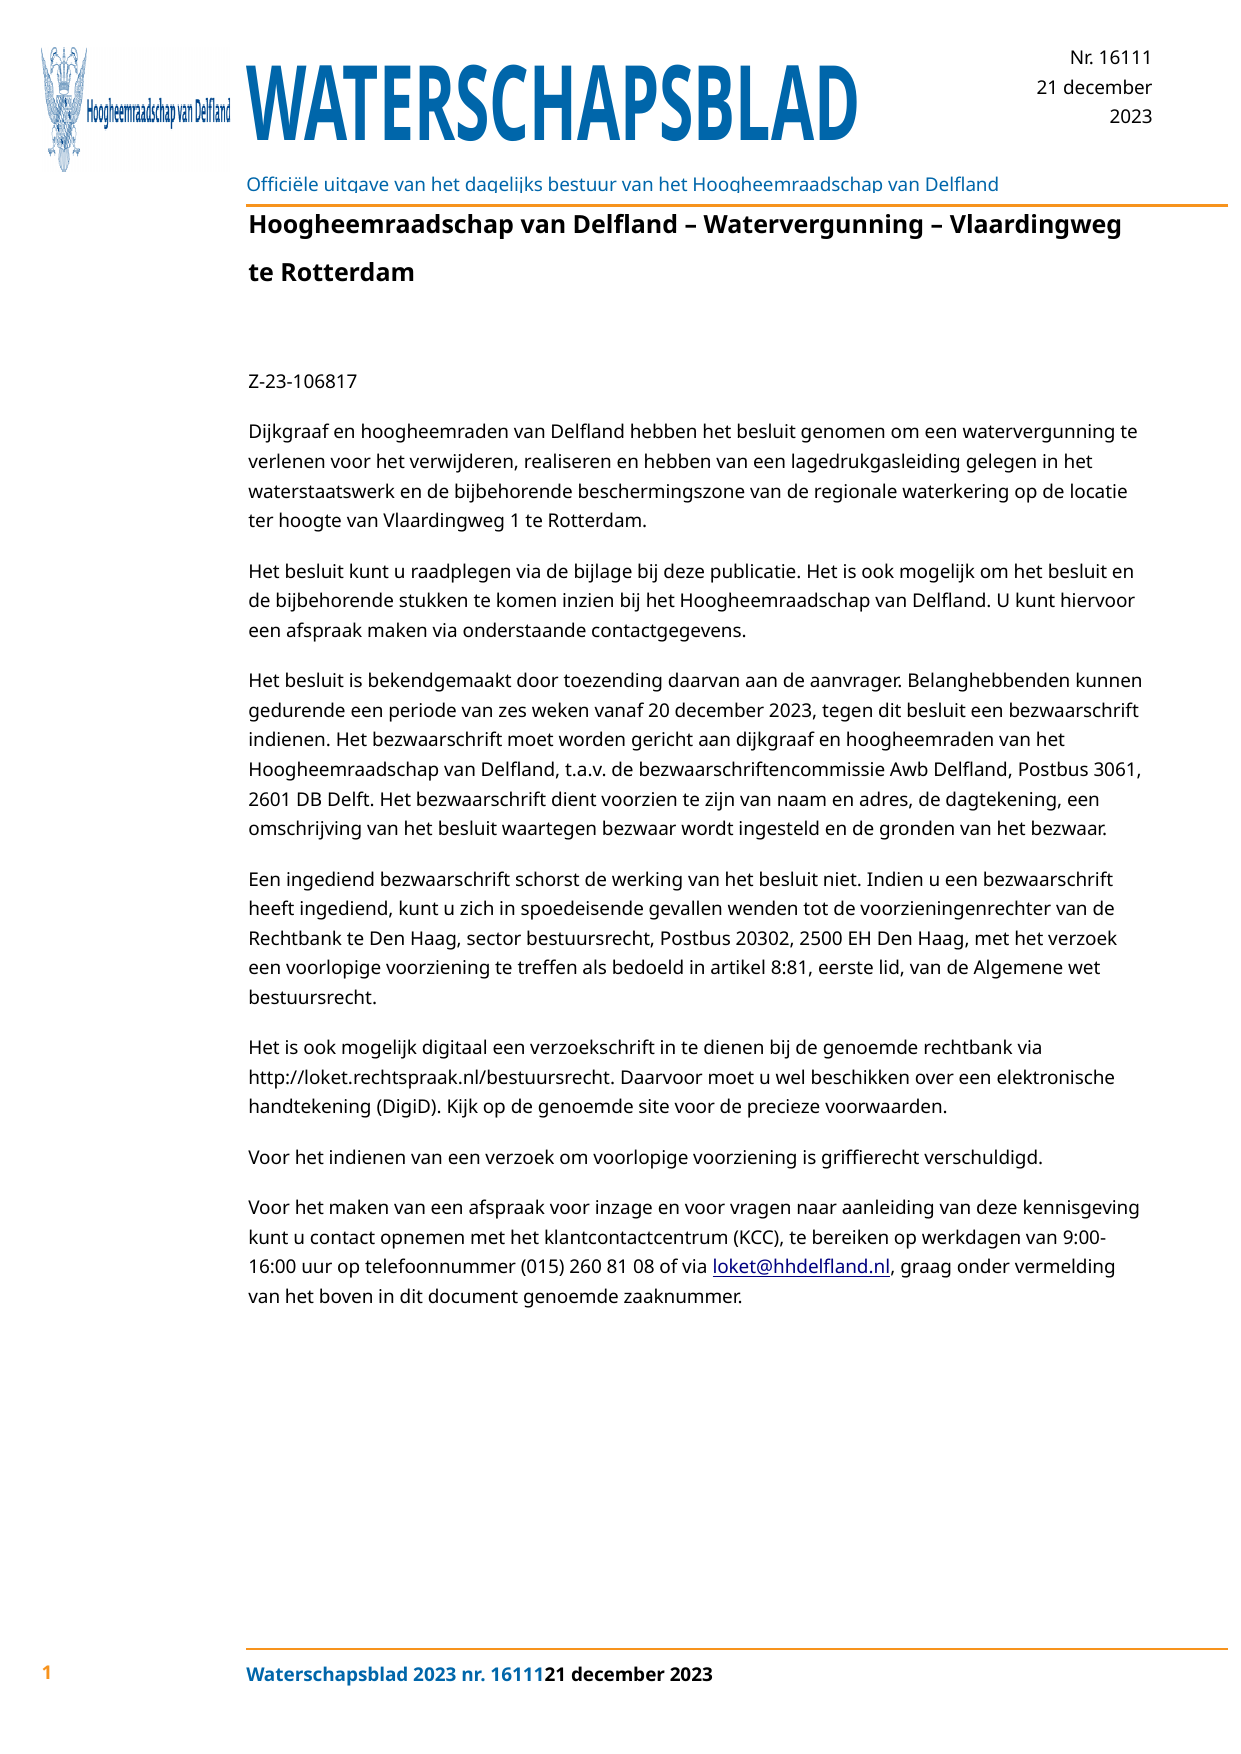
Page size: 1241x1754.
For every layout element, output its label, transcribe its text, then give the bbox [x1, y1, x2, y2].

text Voor het indienen van een verzoek om voorlopige voorziening is griffierecht verschuldigd. [248, 1144, 1152, 1170]
text Voor het maken van een afspraak voor inzage en voor vragen naar aanleiding van deze kennisgeving kunt u contact opnemen met het klantcontactcentrum (KCC), te bereiken op werkdagen van 9:00-16:00 uur op telefoonnummer (015) 260 81 08 of via loket@hhdelfland.nl, graag onder vermelding van het boven in dit document genoemde zaaknummer. [248, 1194, 1152, 1309]
text Het besluit kunt u raadplegen via de bijlage bij deze publicatie. Het is ook mogelijk om het besluit en de bijbehorende stukken te komen inzien bij het Hoogheemraadschap van Delfland. U kunt hiervoor een afspraak maken via onderstaande contactgegevens. [248, 558, 1152, 643]
text Het besluit is bekendgemaakt door toezending daarvan aan de aanvrager. Belanghebbenden kunnen gedurende een periode van zes weken vanaf 20 december 2023, tegen dit besluit een bezwaarschrift indienen. Het bezwaarschrift moet worden gericht aan dijkgraaf en hoogheemraden van het Hoogheemraadschap van Delfland, t.a.v. de bezwaarschriftencommissie Awb Delfland, Postbus 3061, 2601 DB Delft. Het bezwaarschrift dient voorzien te zijn van naam en adres, de dagtekening, een omschrijving van het besluit waartegen bezwaar wordt ingesteld en de gronden van het bezwaar. [248, 667, 1152, 841]
text Z-23-106817 [248, 368, 1152, 394]
text Een ingediend bezwaarschrift schorst de werking van het besluit niet. Indien u een bezwaarschrift heeft ingediend, kunt u zich in spoedeisende gevallen wenden tot de voorzieningenrechter van de Rechtbank te Den Haag, sector bestuursrecht, Postbus 20302, 2500 EH Den Haag, met het verzoek een voorlopige voorziening te treffen als bedoeld in artikel 8:81, eerste lid, van de Algemene wet bestuursrecht. [248, 866, 1152, 1010]
picture [41, 47, 231, 172]
text Hoogheemraadschap van Delfland – Watervergunning – Vlaardingweg te Rotterdam [248, 207, 1152, 288]
text Het is ook mogelijk digitaal een verzoekschrift in te dienen bij de genoemde rechtbank via http://loket.rechtspraak.nl/bestuursrecht. Daarvoor moet u wel beschikken over een elektronische handtekening (DigiD). Kijk op de genoemde site voor de precieze voorwaarden. [248, 1034, 1152, 1119]
text Dijkgraaf en hoogheemraden van Delfland hebben het besluit genomen om een watervergunning te verlenen voor het verwijderen, realiseren en hebben van een lagedrukgasleiding gelegen in het waterstaatswerk en de bijbehorende beschermingszone van de regionale waterkering op de locatie ter hoogte van Vlaardingweg 1 te Rotterdam. [248, 419, 1152, 533]
